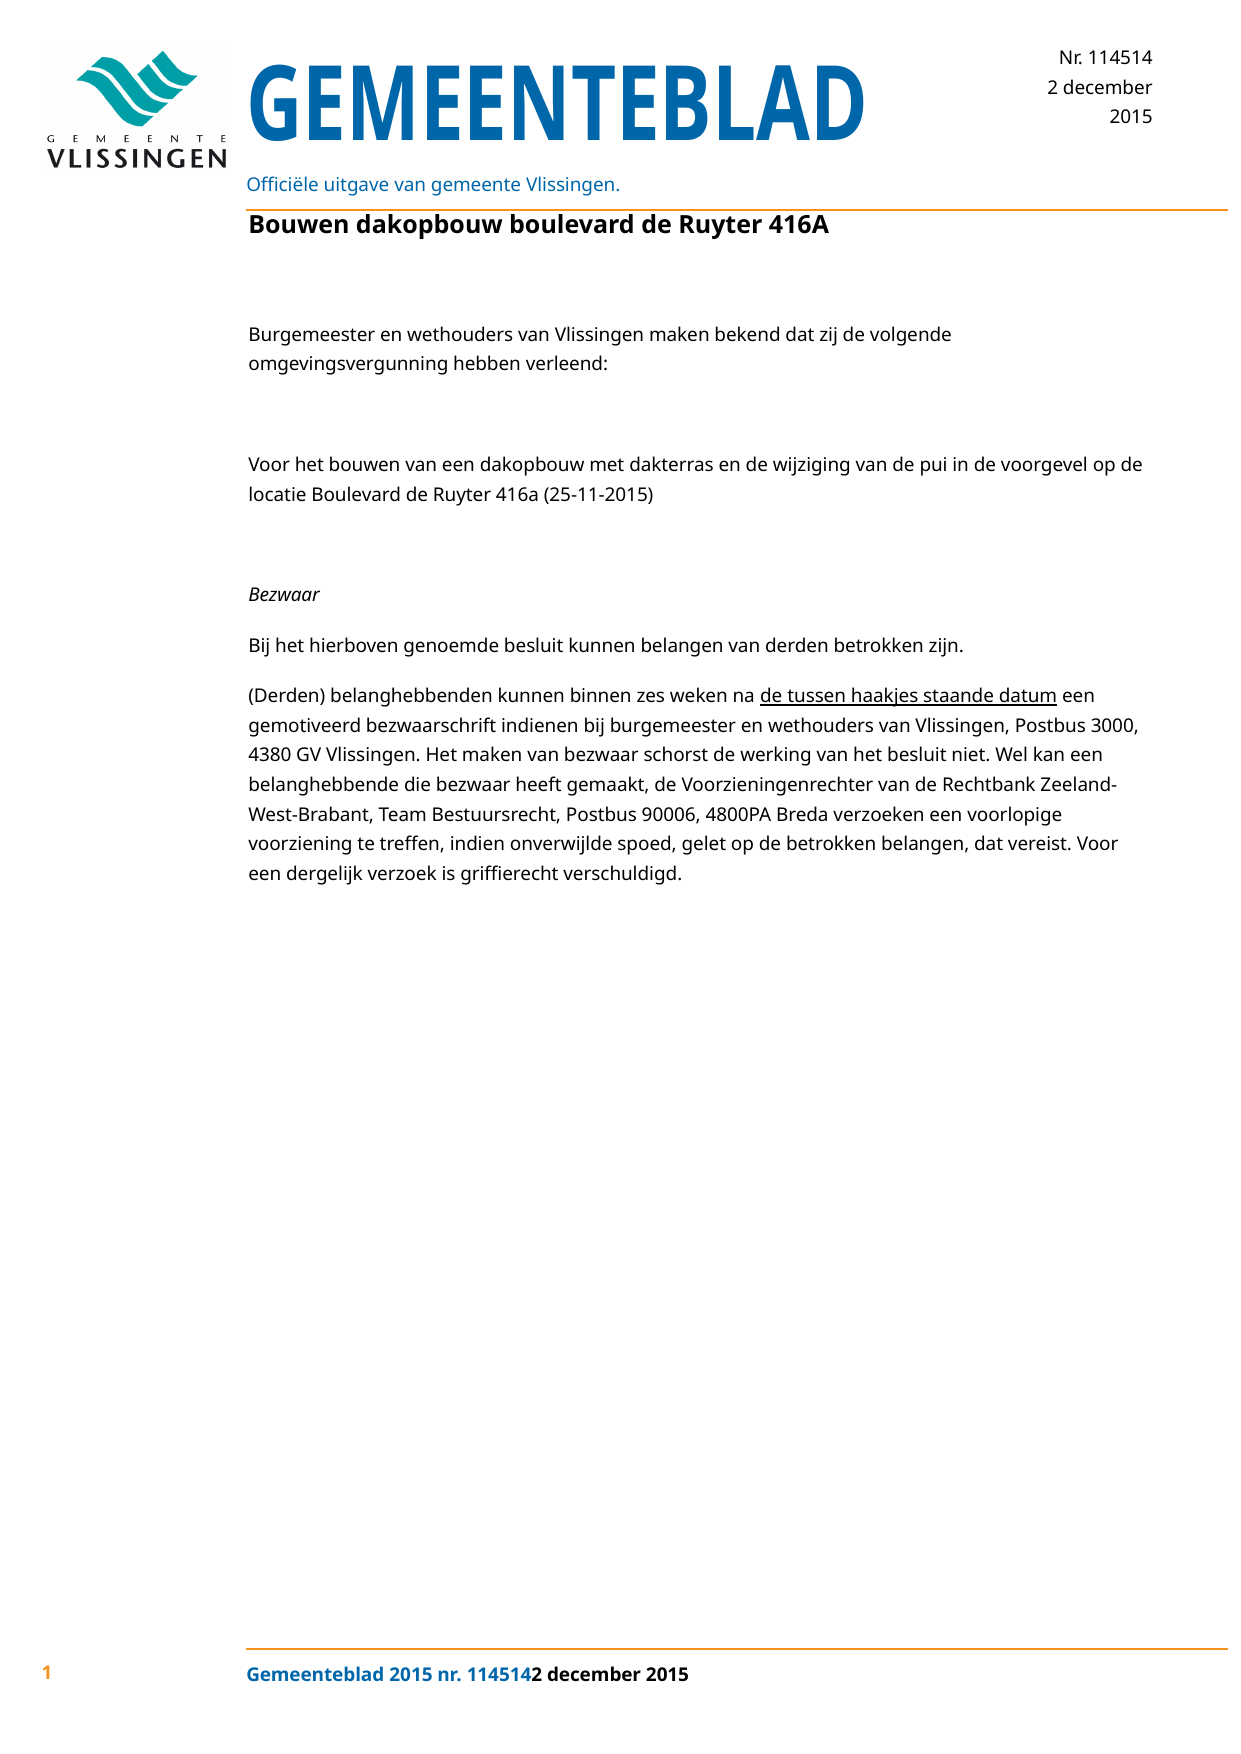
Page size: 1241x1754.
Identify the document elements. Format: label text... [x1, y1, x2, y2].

text (Derden) belanghebbenden kunnen binnen zes weken na de tussen haakjes staande datum een gemotiveerd bezwaarschrift indienen bij burgemeester en wethouders van Vlissingen, Postbus 3000, 4380 GV Vlissingen. Het maken van bezwaar schorst de werking van het besluit niet. Wel kan een belanghebbende die bezwaar heeft gemaakt, de Voorzieningenrechter van de Rechtbank Zeeland-West-Brabant, Team Bestuursrecht, Postbus 90006, 4800PA Breda verzoeken een voorlopige voorziening te treffen, indien onverwijlde spoed, gelet op de betrokken belangen, dat vereist. Voor een dergelijk verzoek is griffierecht verschuldigd. [248, 682, 1152, 886]
text Bezwaar [248, 582, 1152, 607]
text Voor het bouwen van een dakopbouw met dakterras en de wijziging van de pui in de voorgevel op de locatie Boulevard de Ruyter 416a (25-11-2015) [248, 451, 1152, 506]
text Burgemeester en wethouders van Vlissingen maken bekend dat zij de volgende omgevingsvergunning hebben verleend: [248, 321, 1152, 376]
text Bouwen dakopbouw boulevard de Ruyter 416A [248, 211, 1152, 241]
text Bij het hierboven genoemde besluit kunnen belangen van derden betrokken zijn. [248, 632, 1152, 658]
picture [41, 47, 231, 172]
